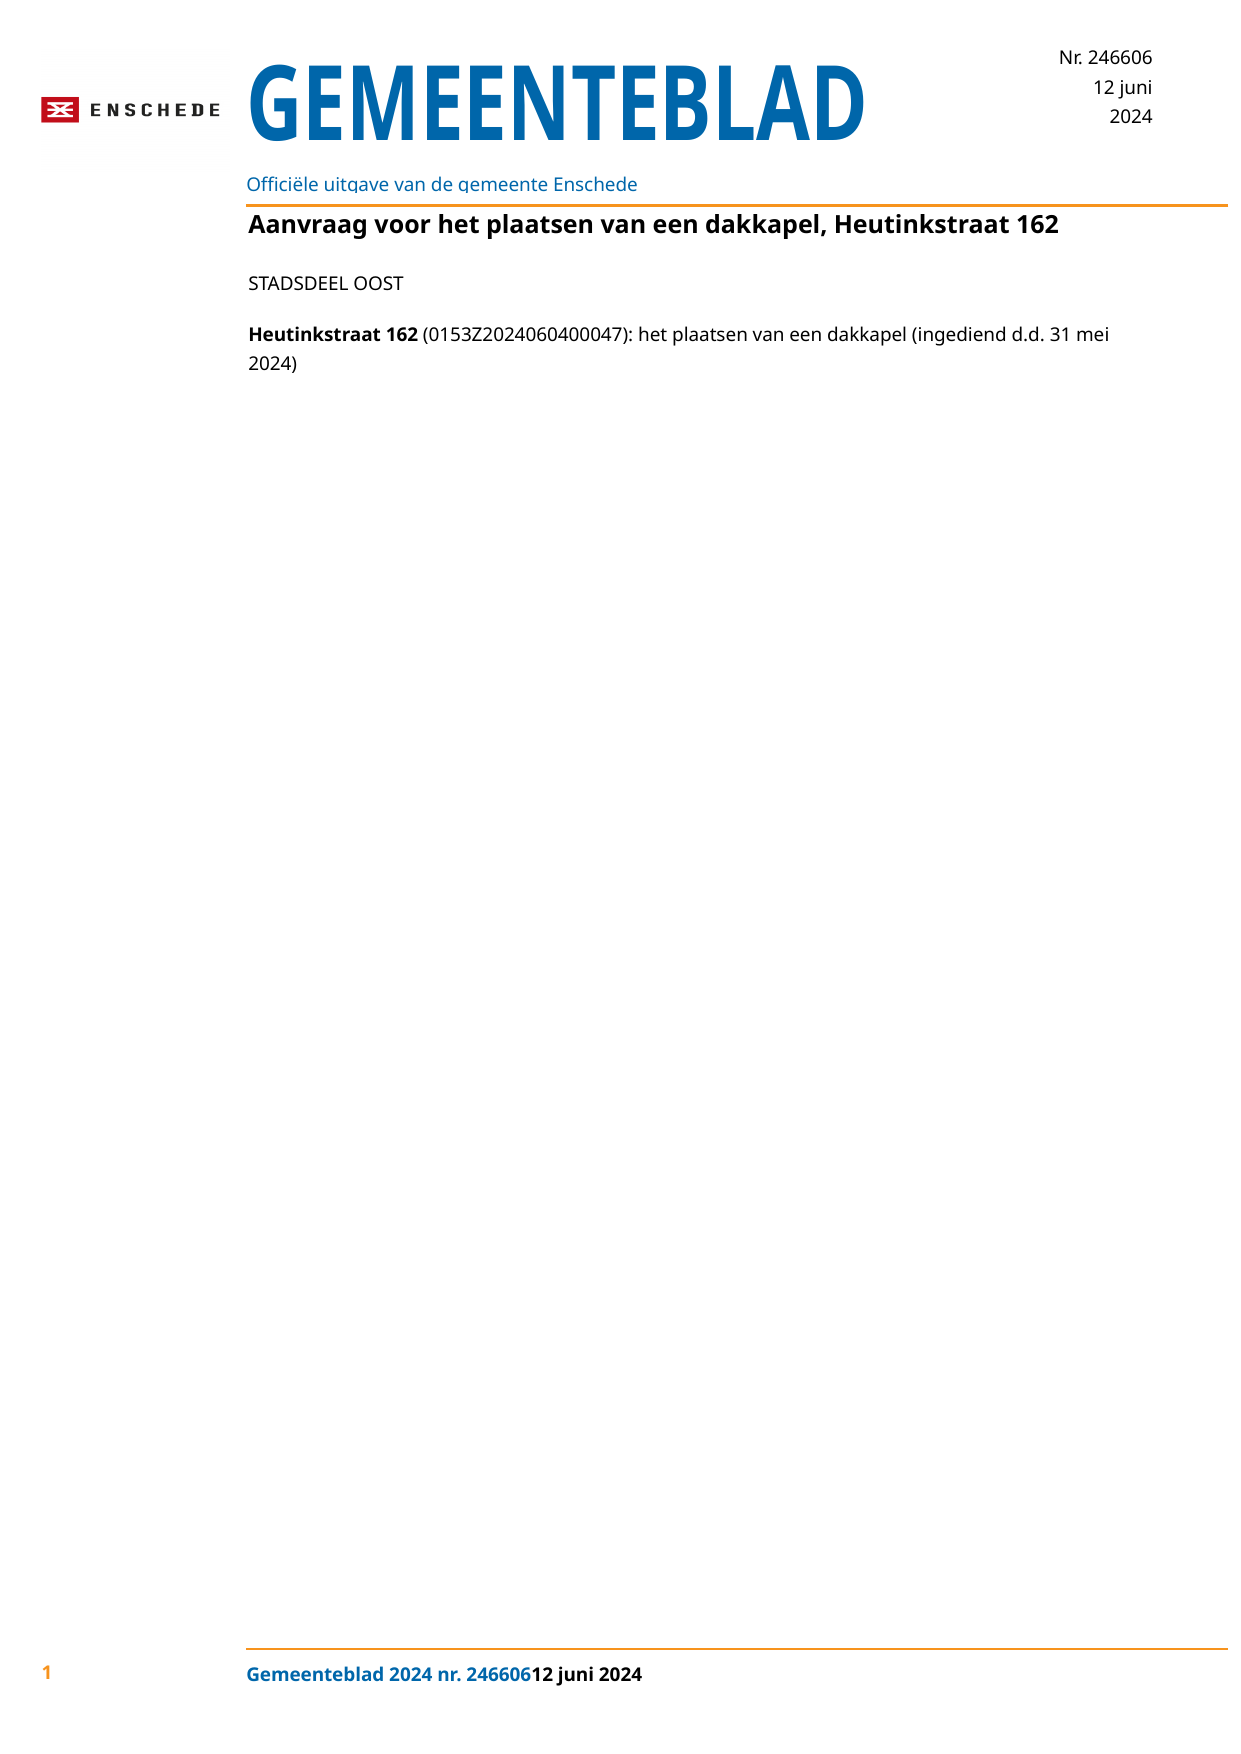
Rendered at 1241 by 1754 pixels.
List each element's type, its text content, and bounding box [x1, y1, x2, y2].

text STADSDEEL OOST [248, 270, 1152, 296]
text Aanvraag voor het plaatsen van een dakkapel, Heutinkstraat 162 [248, 207, 1152, 241]
text Heutinkstraat 162 (0153Z2024060400047): het plaatsen van een dakkapel (ingediend d.d. 31 mei 2024) [248, 321, 1152, 376]
picture [41, 47, 231, 172]
